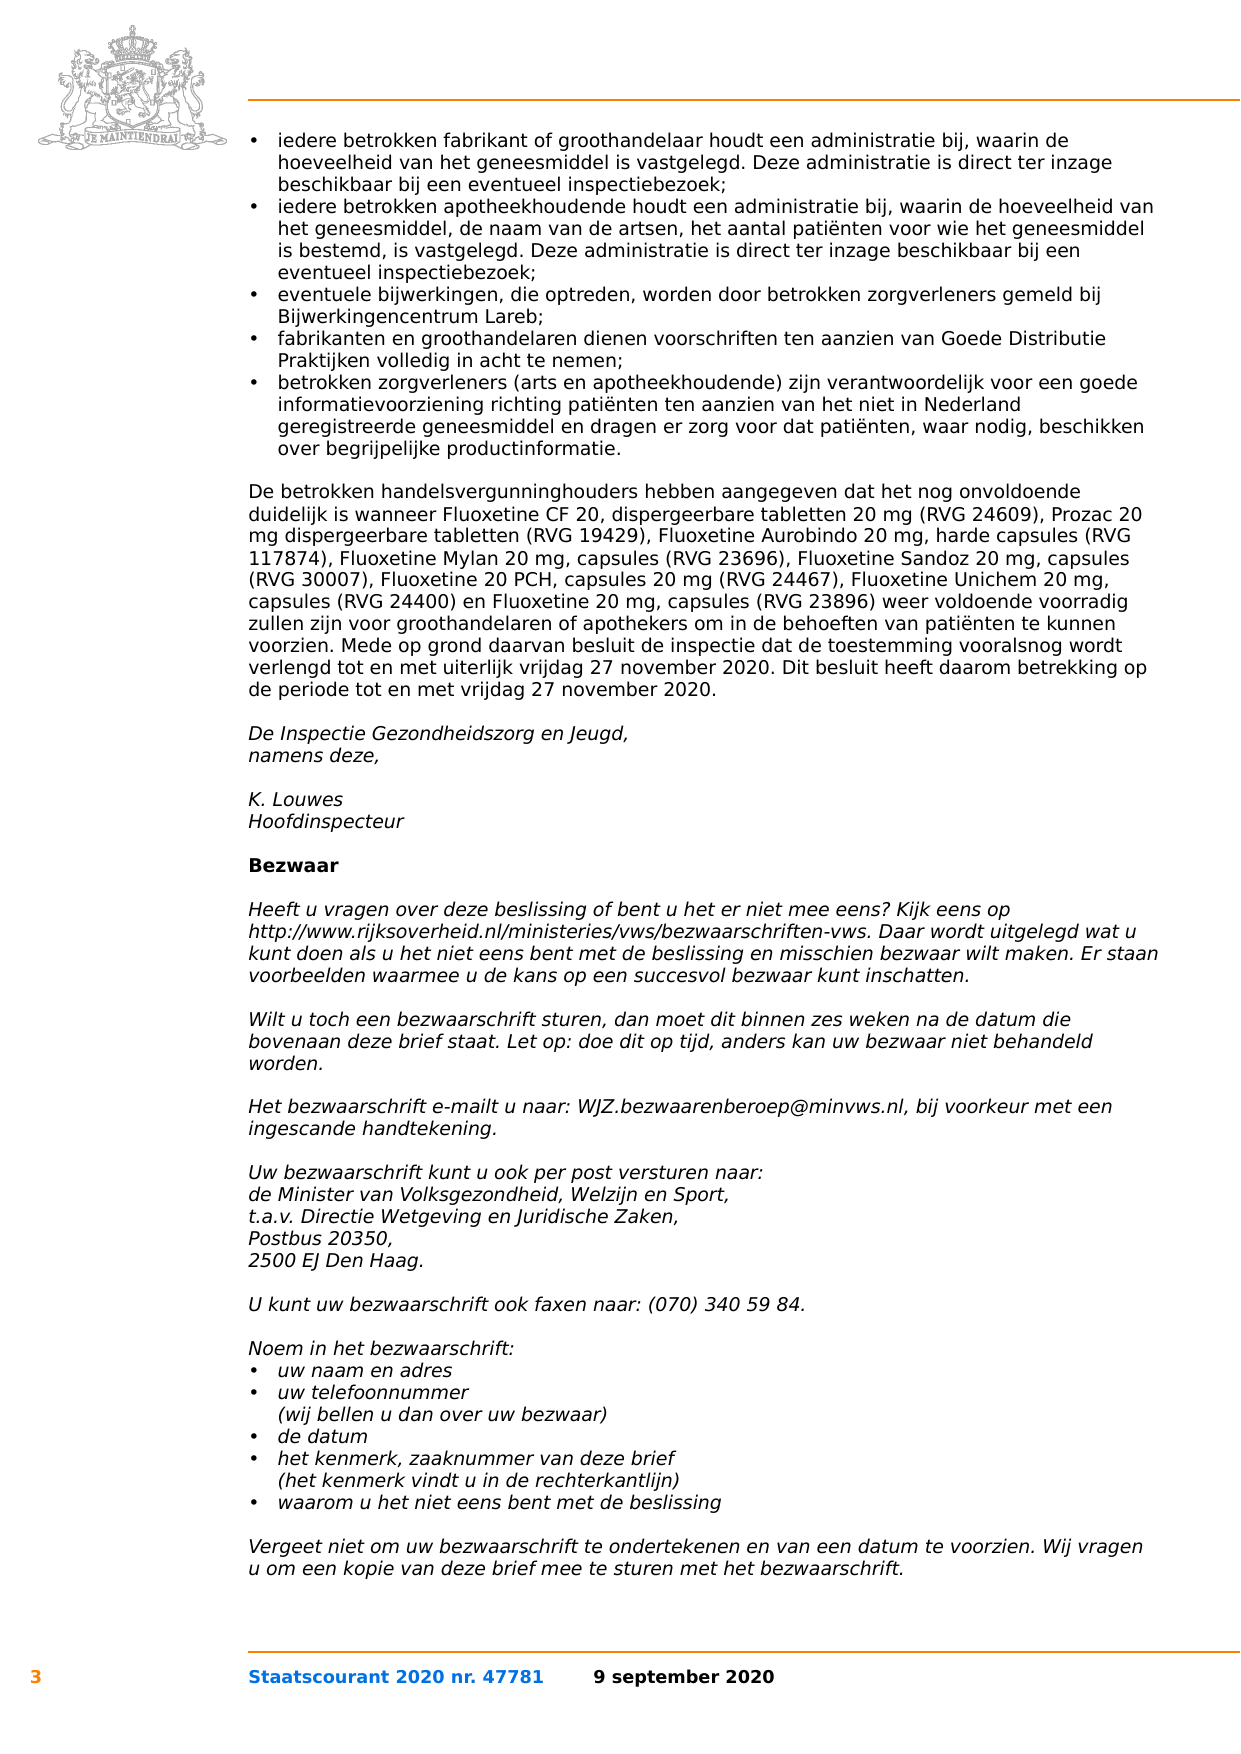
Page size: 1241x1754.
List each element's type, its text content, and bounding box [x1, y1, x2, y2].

text Wilt u toch een bezwaarschrift sturen, dan moet dit binnen zes weken na de datum die bovenaan deze brief staat. Let op: doe dit op tijd, anders kan uw bezwaar niet behandeld worden. [248, 1008, 1163, 1074]
text Het bezwaarschrift e-mailt u naar: WJZ.bezwaarenberoep@minvws.nl, bij voorkeur met een ingescande handtekening. [248, 1096, 1163, 1140]
text 2500 EJ Den Haag. [248, 1250, 1163, 1272]
text De betrokken handelsvergunninghouders hebben aangegeven dat het nog onvoldoende duidelijk is wanneer Fluoxetine CF 20, dispergeerbare tabletten 20 mg (RVG 24609), Prozac 20 mg dispergeerbare tabletten (RVG 19429), Fluoxetine Aurobindo 20 mg, harde capsules (RVG 117874), Fluoxetine Mylan 20 mg, capsules (RVG 23696), Fluoxetine Sandoz 20 mg, capsules (RVG 30007), Fluoxetine 20 PCH, capsules 20 mg (RVG 24467), Fluoxetine Unichem 20 mg, capsules (RVG 24400) en Fluoxetine 20 mg, capsules (RVG 23896) weer voldoende voorradig zullen zijn voor groothandelaren of apothekers om in de behoeften van patiënten te kunnen voorzien. Mede op grond daarvan besluit de inspectie dat de toestemming vooralsnog wordt verlengd tot en met uiterlijk vrijdag 27 november 2020. Dit besluit heeft daarom betrekking op de periode tot en met vrijdag 27 november 2020. [248, 481, 1163, 701]
text Bezwaar [248, 855, 1163, 877]
text Vergeet niet om uw bezwaarschrift te ondertekenen en van een datum te voorzien. Wij vragen u om een kopie van deze brief mee te sturen met het bezwaarschrift. [248, 1536, 1163, 1579]
text • eventuele bijwerkingen, die optreden, worden door betrokken zorgverleners gemeld bij Bijwerkingencentrum Lareb; [248, 284, 1163, 328]
text • het kenmerk, zaaknummer van deze brief [248, 1448, 1163, 1470]
text (het kenmerk vindt u in de rechterkantlijn) [277, 1470, 1163, 1492]
text • uw telefoonnummer [248, 1382, 1163, 1404]
text • waarom u het niet eens bent met de beslissing [248, 1492, 1163, 1514]
text U kunt uw bezwaarschrift ook faxen naar: (070) 340 59 84. [248, 1294, 1163, 1316]
text De Inspectie Gezondheidszorg en Jeugd, namens deze, K. Louwes Hoofdinspecteur [248, 723, 1163, 833]
text (wij bellen u dan over uw bezwaar) [277, 1404, 1163, 1426]
text • iedere betrokken apotheekhoudende houdt een administratie bij, waarin de hoeveelheid van het geneesmiddel, de naam van de artsen, het aantal patiënten voor wie het geneesmiddel is bestemd, is vastgelegd. Deze administratie is direct ter inzage beschikbaar bij een eventueel inspectiebezoek; [248, 196, 1163, 284]
text • fabrikanten en groothandelaren dienen voorschriften ten aanzien van Goede Distributie Praktijken volledig in acht te nemen; [248, 328, 1163, 372]
text • betrokken zorgverleners (arts en apotheekhoudende) zijn verantwoordelijk voor een goede informatievoorziening richting patiënten ten aanzien van het niet in Nederland geregistreerde geneesmiddel en dragen er zorg voor dat patiënten, waar nodig, beschikken over begrijpelijke productinformatie. [248, 372, 1163, 459]
text • iedere betrokken fabrikant of groothandelaar houdt een administratie bij, waarin de hoeveelheid van het geneesmiddel is vastgelegd. Deze administratie is direct ter inzage beschikbaar bij een eventueel inspectiebezoek; [248, 130, 1163, 196]
text t.a.v. Directie Wetgeving en Juridische Zaken, [248, 1206, 1163, 1228]
picture [38, 25, 227, 150]
text de Minister van Volksgezondheid, Welzijn en Sport, [248, 1184, 1163, 1206]
text Noem in het bezwaarschrift: [248, 1338, 1163, 1360]
text Uw bezwaarschrift kunt u ook per post versturen naar: [248, 1162, 1163, 1184]
text Postbus 20350, [248, 1228, 1163, 1250]
text Heeft u vragen over deze beslissing of bent u het er niet mee eens? Kijk eens op http://www.rijksoverheid.nl/ministeries/vws/bezwaarschriften-vws. Daar wordt uitgelegd wat u kunt doen als u het niet eens bent met de beslissing en misschien bezwaar wilt maken. Er staan voorbeelden waarmee u de kans op een succesvol bezwaar kunt inschatten. [248, 899, 1163, 987]
text • de datum [248, 1426, 1163, 1448]
text • uw naam en adres [248, 1360, 1163, 1382]
